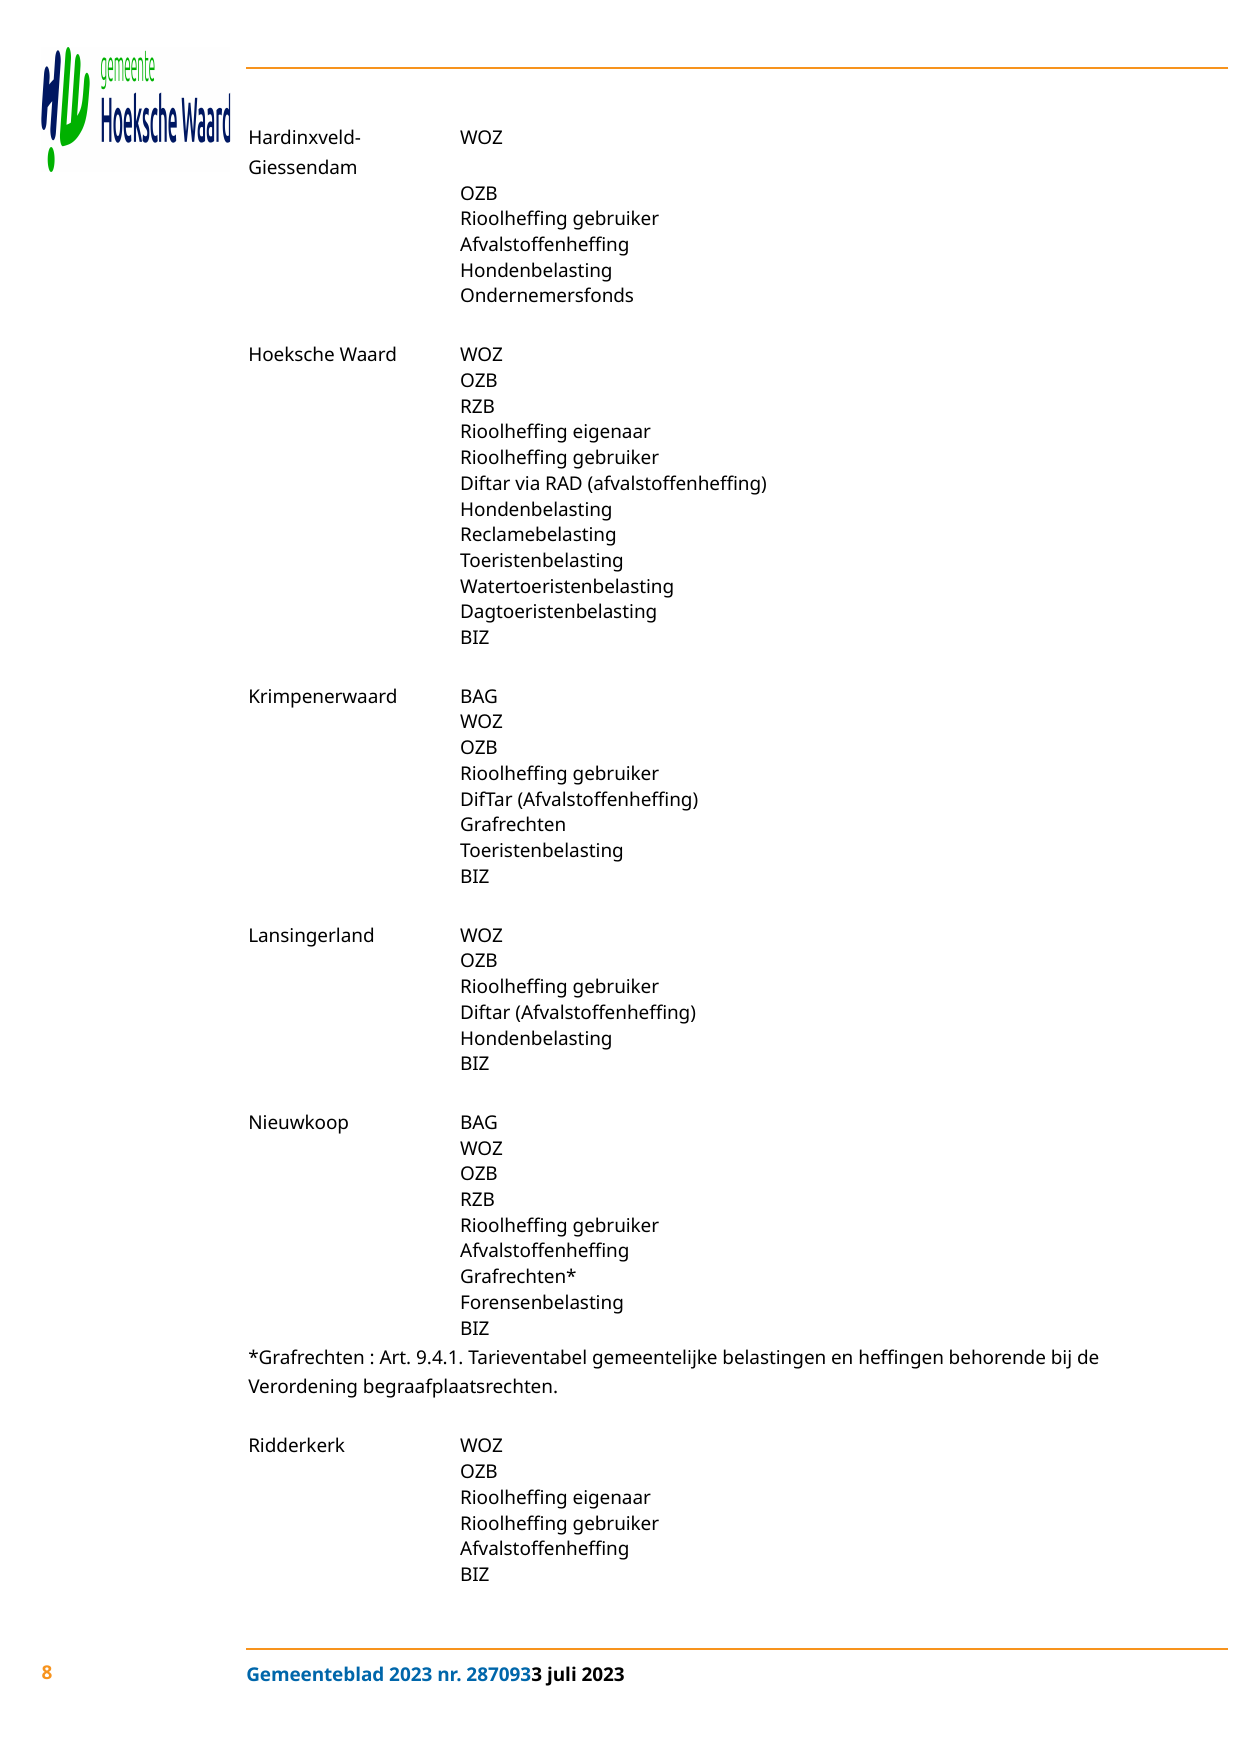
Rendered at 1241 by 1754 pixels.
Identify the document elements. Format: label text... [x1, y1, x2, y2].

table_cell Rioolheffing gebruiker [460, 760, 1152, 786]
table_cell OZB [460, 735, 1152, 760]
table_cell [248, 444, 460, 470]
table_cell [248, 838, 460, 863]
text *Grafrechten : Art. 9.4.1. Tarieventabel gemeentelijke belastingen en heffingen behorende bij de Verordening begraafplaatsrechten. [248, 1344, 1152, 1399]
table_cell Rioolheffing gebruiker [460, 1212, 1152, 1238]
table_cell [248, 812, 460, 837]
table_header BAG [460, 683, 1152, 709]
table_cell DifTar (Afvalstoffenheffing) [460, 786, 1152, 812]
table_cell Diftar via RAD (afvalstoffenheffing) [460, 470, 1152, 496]
table_cell [248, 973, 460, 999]
table_cell OZB [460, 948, 1152, 973]
table_cell [248, 1536, 460, 1561]
table_cell BIZ [460, 1050, 1152, 1076]
table_cell Diftar (Afvalstoffenheffing) [460, 999, 1152, 1025]
table_header WOZ [460, 922, 1152, 947]
table_cell BIZ [460, 1561, 1152, 1587]
table_cell [248, 393, 460, 418]
table_cell [248, 470, 460, 496]
table_cell [248, 1238, 460, 1263]
table_cell Reclamebelasting [460, 521, 1152, 547]
table_cell [248, 624, 460, 650]
table_cell [248, 709, 460, 734]
table_cell [248, 999, 460, 1025]
table_cell Rioolheffing eigenaar [460, 419, 1152, 444]
table_cell [248, 863, 460, 889]
table_cell [248, 496, 460, 521]
table_cell [248, 1315, 460, 1341]
table_cell RZB [460, 1186, 1152, 1212]
table_cell [248, 180, 460, 206]
table_cell [248, 760, 460, 786]
table_header WOZ [460, 1433, 1152, 1458]
table_cell Grafrechten* [460, 1264, 1152, 1289]
table_cell [248, 1212, 460, 1238]
picture [41, 47, 231, 172]
table_cell Ondernemersfonds [460, 283, 1152, 308]
table_cell Grafrechten [460, 812, 1152, 837]
table_cell Forensenbelasting [460, 1289, 1152, 1315]
table_cell [248, 1484, 460, 1510]
table_cell Hondenbelasting [460, 496, 1152, 521]
table_cell Rioolheffing gebruiker [460, 1510, 1152, 1536]
table_header Hoeksche Waard [248, 341, 460, 367]
table_cell [248, 283, 460, 308]
table_cell Afvalstoffenheffing [460, 1536, 1152, 1561]
table_cell Dagtoeristenbelasting [460, 599, 1152, 624]
table_cell [248, 599, 460, 624]
table_cell [248, 786, 460, 812]
table_cell [248, 1561, 460, 1587]
table_cell [248, 419, 460, 444]
table_cell [248, 1025, 460, 1050]
table_cell WOZ [460, 1135, 1152, 1161]
table_cell [248, 735, 460, 760]
table_cell WOZ [460, 709, 1152, 734]
table_cell BIZ [460, 624, 1152, 650]
table_cell OZB [460, 1161, 1152, 1186]
table_cell [248, 1050, 460, 1076]
table_cell Hondenbelasting [460, 257, 1152, 283]
table_cell [248, 1161, 460, 1186]
table_cell Afvalstoffenheffing [460, 1238, 1152, 1263]
table_cell [248, 206, 460, 231]
table_cell [248, 367, 460, 393]
table_cell [248, 1264, 460, 1289]
table_header Ridderkerk [248, 1433, 460, 1458]
table_header Lansingerland [248, 922, 460, 947]
table_cell Toeristenbelasting [460, 838, 1152, 863]
table_cell BIZ [460, 1315, 1152, 1341]
table_cell [248, 1186, 460, 1212]
table_cell Toeristenbelasting [460, 547, 1152, 573]
table_header BAG [460, 1109, 1152, 1135]
table_cell Watertoeristenbelasting [460, 573, 1152, 599]
table_cell [248, 573, 460, 599]
table_cell [248, 547, 460, 573]
table_cell OZB [460, 180, 1152, 206]
table_cell [248, 1135, 460, 1161]
table_header Krimpenerwaard [248, 683, 460, 709]
table_cell Afvalstoffenheffing [460, 231, 1152, 257]
table_cell [248, 257, 460, 283]
table_cell OZB [460, 367, 1152, 393]
table_cell Rioolheffing gebruiker [460, 444, 1152, 470]
table_cell Hondenbelasting [460, 1025, 1152, 1050]
table_header Nieuwkoop [248, 1109, 460, 1135]
table_header WOZ [460, 125, 1152, 180]
table_cell [248, 231, 460, 257]
table_cell [248, 521, 460, 547]
table_cell [248, 1510, 460, 1536]
table_header Hardinxveld-Giessendam [248, 125, 460, 180]
table_cell Rioolheffing eigenaar [460, 1484, 1152, 1510]
table_cell Rioolheffing gebruiker [460, 206, 1152, 231]
table_cell BIZ [460, 863, 1152, 889]
table_cell Rioolheffing gebruiker [460, 973, 1152, 999]
table_header WOZ [460, 341, 1152, 367]
table_cell [248, 948, 460, 973]
table_cell [248, 1289, 460, 1315]
table_cell OZB [460, 1459, 1152, 1484]
table_cell RZB [460, 393, 1152, 418]
table_cell [248, 1459, 460, 1484]
